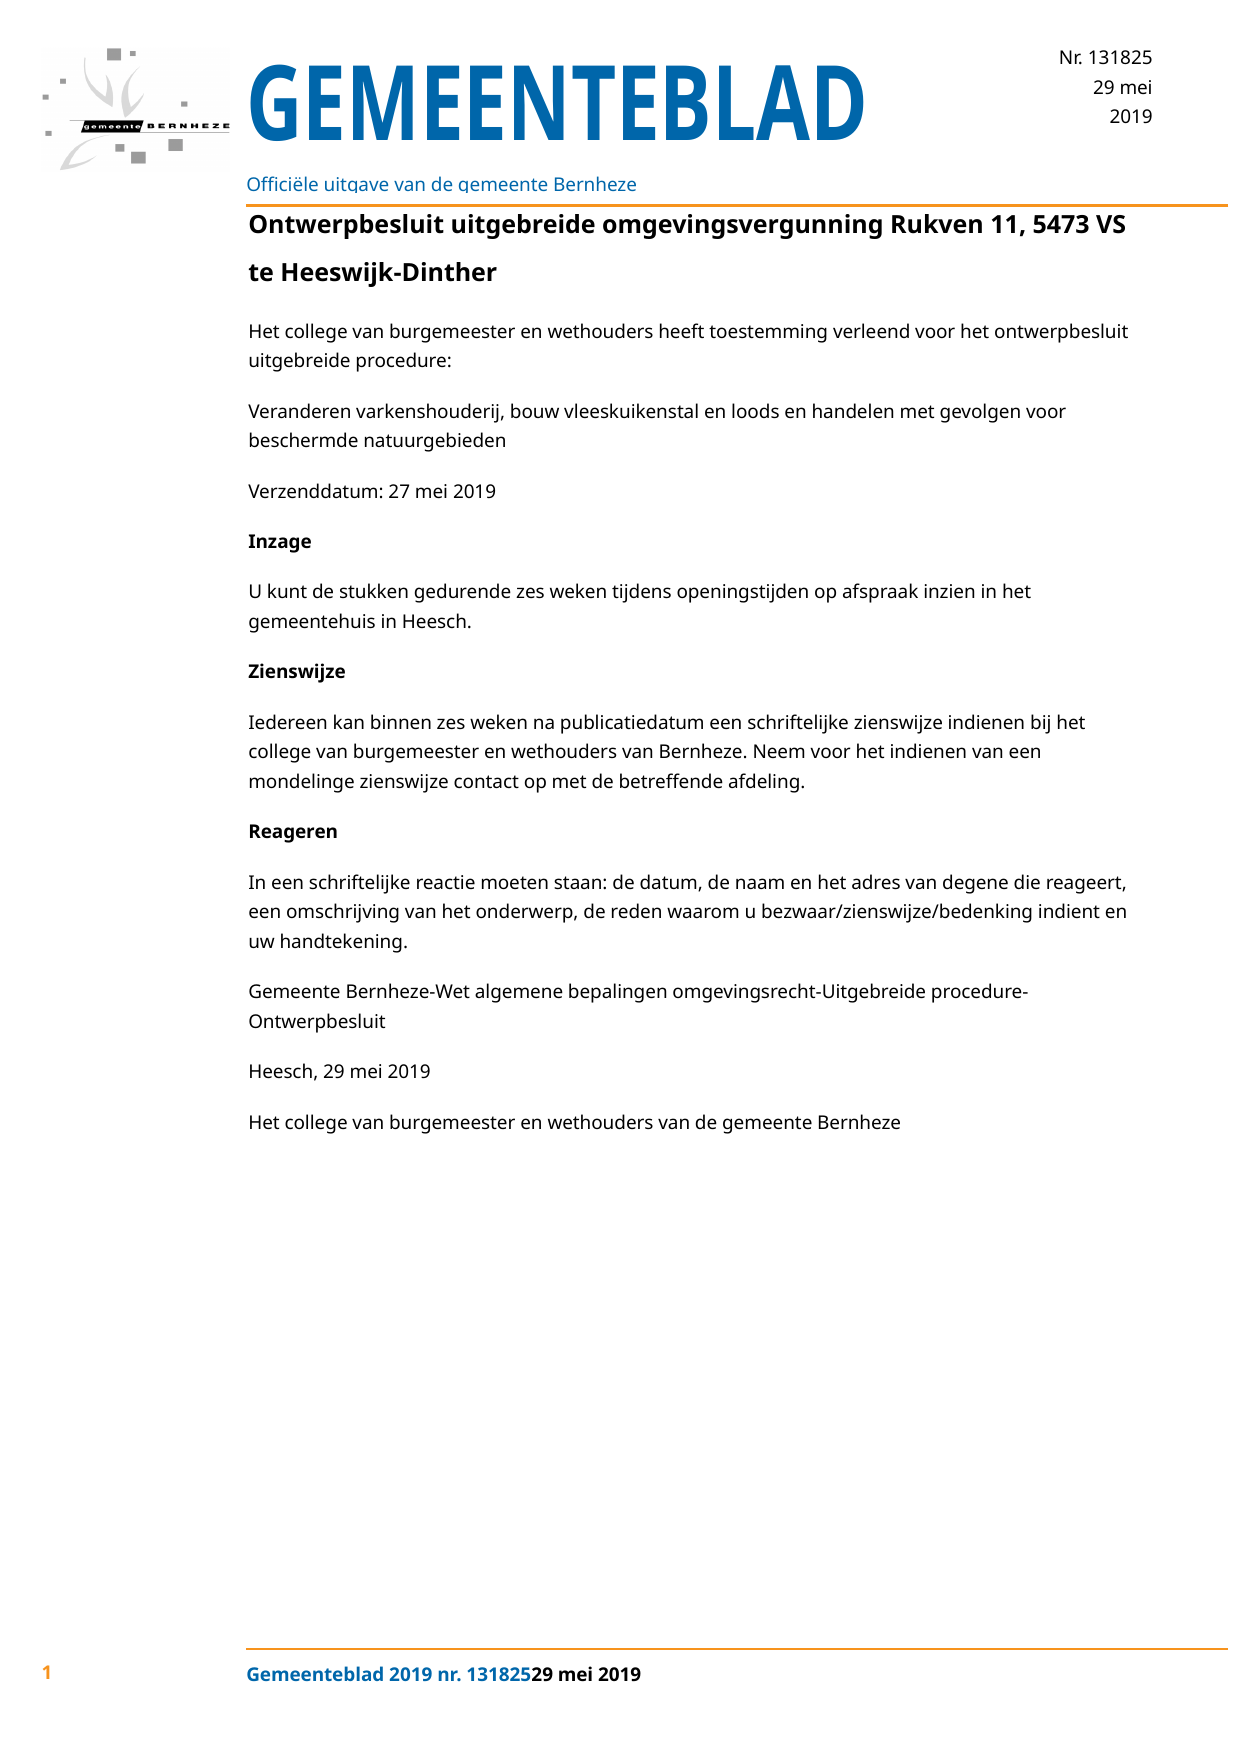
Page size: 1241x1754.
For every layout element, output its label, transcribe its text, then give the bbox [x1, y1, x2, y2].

text Reageren [248, 819, 1152, 844]
text Ontwerpbesluit uitgebreide omgevingsvergunning Rukven 11, 5473 VS te Heeswijk-Dinther [248, 207, 1152, 288]
text Inzage [248, 528, 1152, 554]
text Veranderen varkenshouderij, bouw vleeskuikenstal en loods en handelen met gevolgen voor beschermde natuurgebieden [248, 398, 1152, 453]
text Het college van burgemeester en wethouders heeft toestemming verleend voor het ontwerpbesluit uitgebreide procedure: [248, 318, 1152, 373]
text Zienswijze [248, 659, 1152, 684]
text Gemeente Bernheze-Wet algemene bepalingen omgevingsrecht-Uitgebreide procedure-Ontwerpbesluit [248, 979, 1152, 1034]
text U kunt de stukken gedurende zes weken tijdens openingstijden op afspraak inzien in het gemeentehuis in Heesch. [248, 579, 1152, 634]
text In een schriftelijke reactie moeten staan: de datum, de naam en het adres van degene die reageert, een omschrijving van het onderwerp, de reden waarom u bezwaar/zienswijze/bedenking indient en uw handtekening. [248, 869, 1152, 954]
text Heesch, 29 mei 2019 [248, 1059, 1152, 1084]
text Verzenddatum: 27 mei 2019 [248, 478, 1152, 504]
text Iedereen kan binnen zes weken na publicatiedatum een schriftelijke zienswijze indienen bij het college van burgemeester en wethouders van Bernheze. Neem voor het indienen van een mondelinge zienswijze contact op met de betreffende afdeling. [248, 709, 1152, 794]
picture [41, 47, 231, 172]
text Het college van burgemeester en wethouders van de gemeente Bernheze [248, 1109, 1152, 1135]
